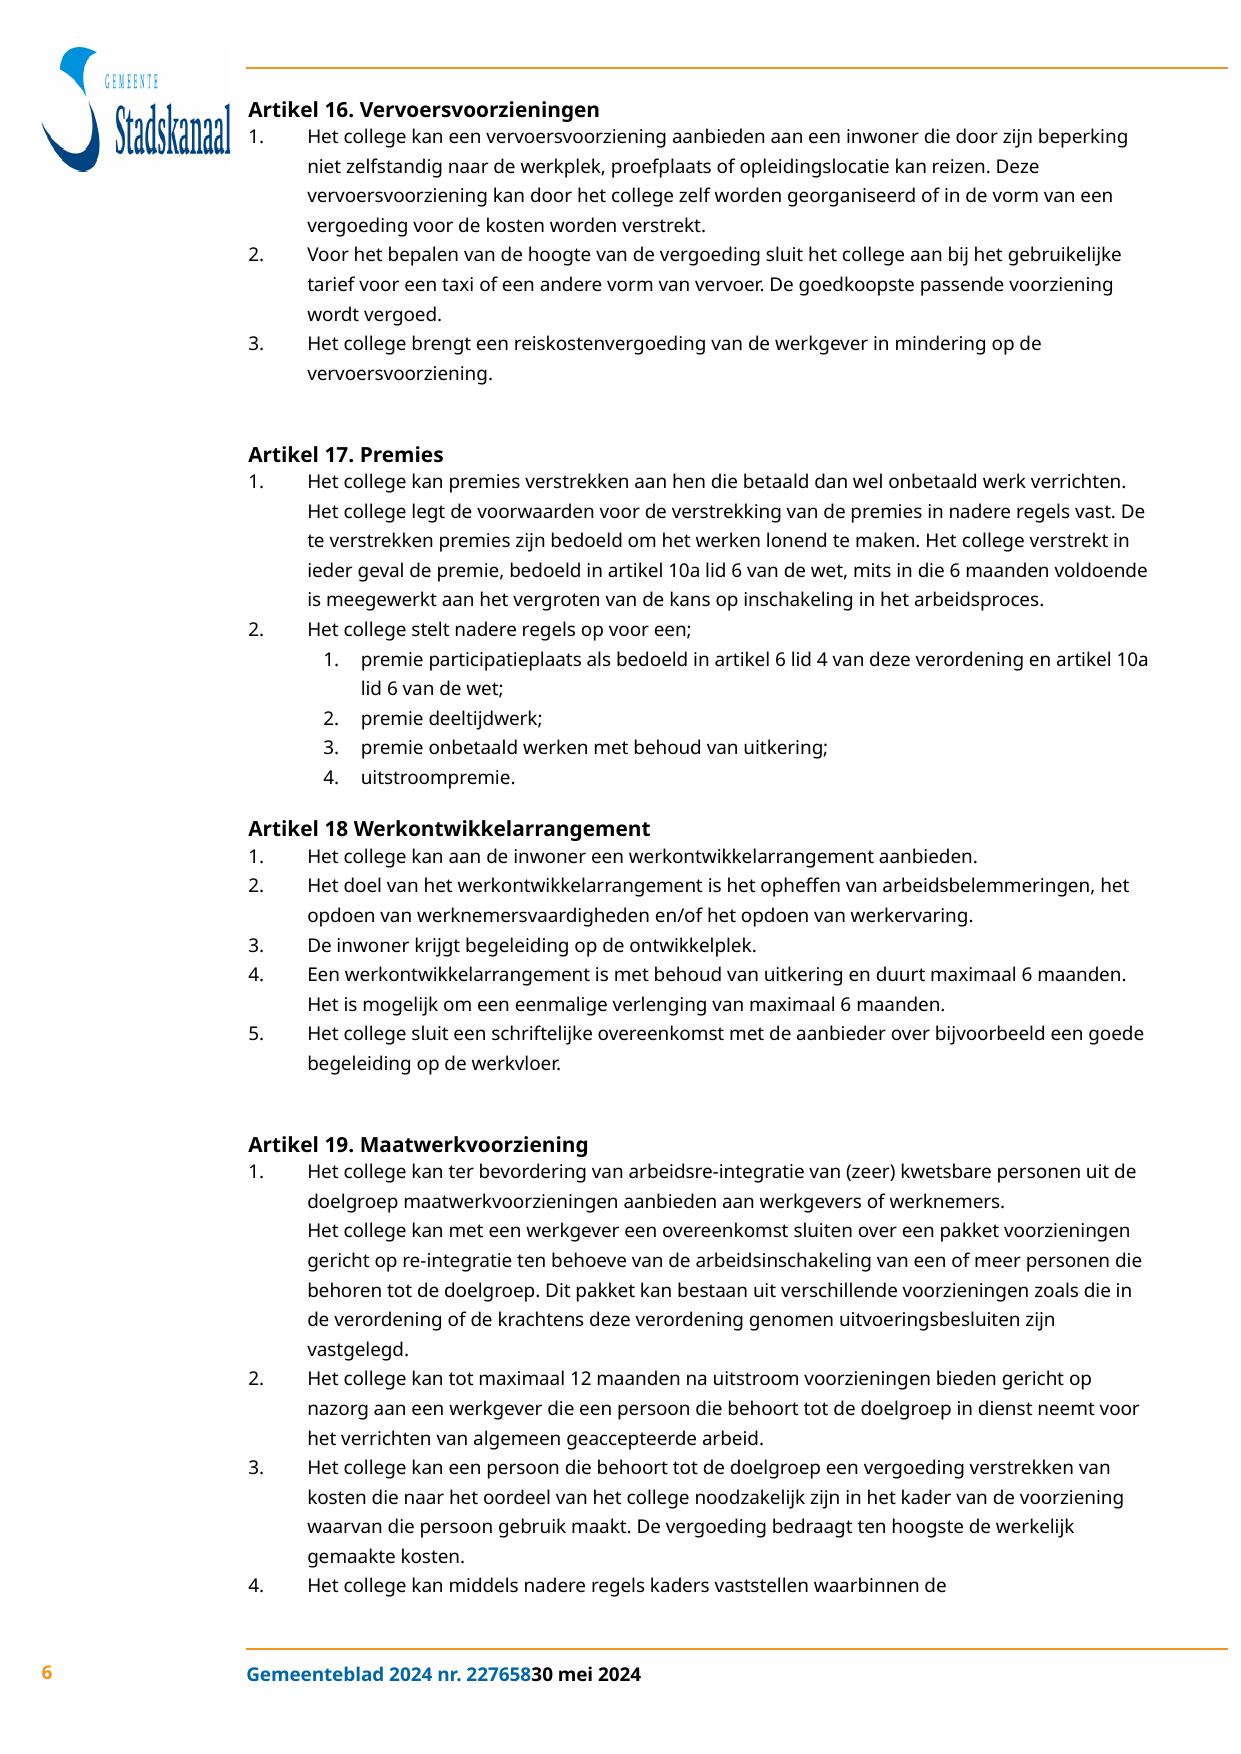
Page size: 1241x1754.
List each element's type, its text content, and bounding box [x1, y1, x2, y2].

list premie deeltijdwerk; [323, 705, 1152, 731]
picture [41, 47, 231, 172]
text Artikel 19. Maatwerkvoorziening [248, 1130, 1152, 1158]
list Voor het bepalen van de hoogte van de vergoeding sluit het college aan bij het gebruikelijke tarief voor een taxi of een andere vorm van vervoer. De goedkoopste passende voorziening wordt vergoed. [248, 242, 1152, 326]
list Het college kan aan de inwoner een werkontwikkelarrangement aanbieden. [248, 843, 1152, 869]
list Het college brengt een reiskostenvergoeding van de werkgever in mindering op de vervoersvoorziening. [248, 330, 1152, 386]
list uitstroompremie. [323, 764, 1152, 790]
list Het college kan een persoon die behoort tot de doelgroep een vergoeding verstrekken van kosten die naar het oordeel van het college noodzakelijk zijn in het kader van de voorziening waarvan die persoon gebruik maakt. De vergoeding bedraagt ten hoogste de werkelijk gemaakte kosten. [248, 1454, 1152, 1569]
list Het college kan met een werkgever een overeenkomst sluiten over een pakket voorzieningen gericht op re-integratie ten behoeve van de arbeidsinschakeling van een of meer personen die behoren tot de doelgroep. Dit pakket kan bestaan uit verschillende voorzieningen zoals die in de verordening of de krachtens deze verordening genomen uitvoeringsbesluiten zijn vastgelegd. [248, 1218, 1152, 1362]
text Artikel 16. Vervoersvoorzieningen [248, 95, 1152, 123]
list premie participatieplaats als bedoeld in artikel 6 lid 4 van deze verordening en artikel 10a lid 6 van de wet; [323, 646, 1152, 701]
list Het doel van het werkontwikkelarrangement is het opheffen van arbeidsbelemmeringen, het opdoen van werknemersvaardigheden en/of het opdoen van werkervaring. [248, 873, 1152, 928]
list Het college kan tot maximaal 12 maanden na uitstroom voorzieningen bieden gericht op nazorg aan een werkgever die een persoon die behoort tot de doelgroep in dienst neemt voor het verrichten van algemeen geaccepteerde arbeid. [248, 1366, 1152, 1451]
text Artikel 17. Premies [248, 440, 1152, 468]
list Het college kan premies verstrekken aan hen die betaald dan wel onbetaald werk verrichten. Het college legt de voorwaarden voor de verstrekking van de premies in nadere regels vast. De te verstrekken premies zijn bedoeld om het werken lonend te maken. Het college verstrekt in ieder geval de premie, bedoeld in artikel 10a lid 6 van de wet, mits in die 6 maanden voldoende is meegewerkt aan het vergroten van de kans op inschakeling in het arbeidsproces. [248, 468, 1152, 612]
list Het college stelt nadere regels op voor een; [248, 616, 1152, 642]
list Het college kan een vervoersvoorziening aanbieden aan een inwoner die door zijn beperking niet zelfstandig naar de werkplek, proefplaats of opleidingslocatie kan reizen. Deze vervoersvoorziening kan door het college zelf worden georganiseerd of in de vorm van een vergoeding voor de kosten worden verstrekt. [248, 123, 1152, 238]
list Het college sluit een schriftelijke overeenkomst met de aanbieder over bijvoorbeeld een goede begeleiding op de werkvloer. [248, 1021, 1152, 1076]
text Artikel 18 Werkontwikkelarrangement [248, 814, 1152, 843]
list Het college kan middels nadere regels kaders vaststellen waarbinnen de [248, 1573, 1152, 1598]
list De inwoner krijgt begeleiding op de ontwikkelplek. [248, 932, 1152, 957]
list Het college kan ter bevordering van arbeidsre-integratie van (zeer) kwetsbare personen uit de doelgroep maatwerkvoorzieningen aanbieden aan werkgevers of werknemers. [248, 1158, 1152, 1214]
list Een werkontwikkelarrangement is met behoud van uitkering en duurt maximaal 6 maanden. Het is mogelijk om een eenmalige verlenging van maximaal 6 maanden. [248, 961, 1152, 1017]
list premie onbetaald werken met behoud van uitkering; [323, 734, 1152, 760]
